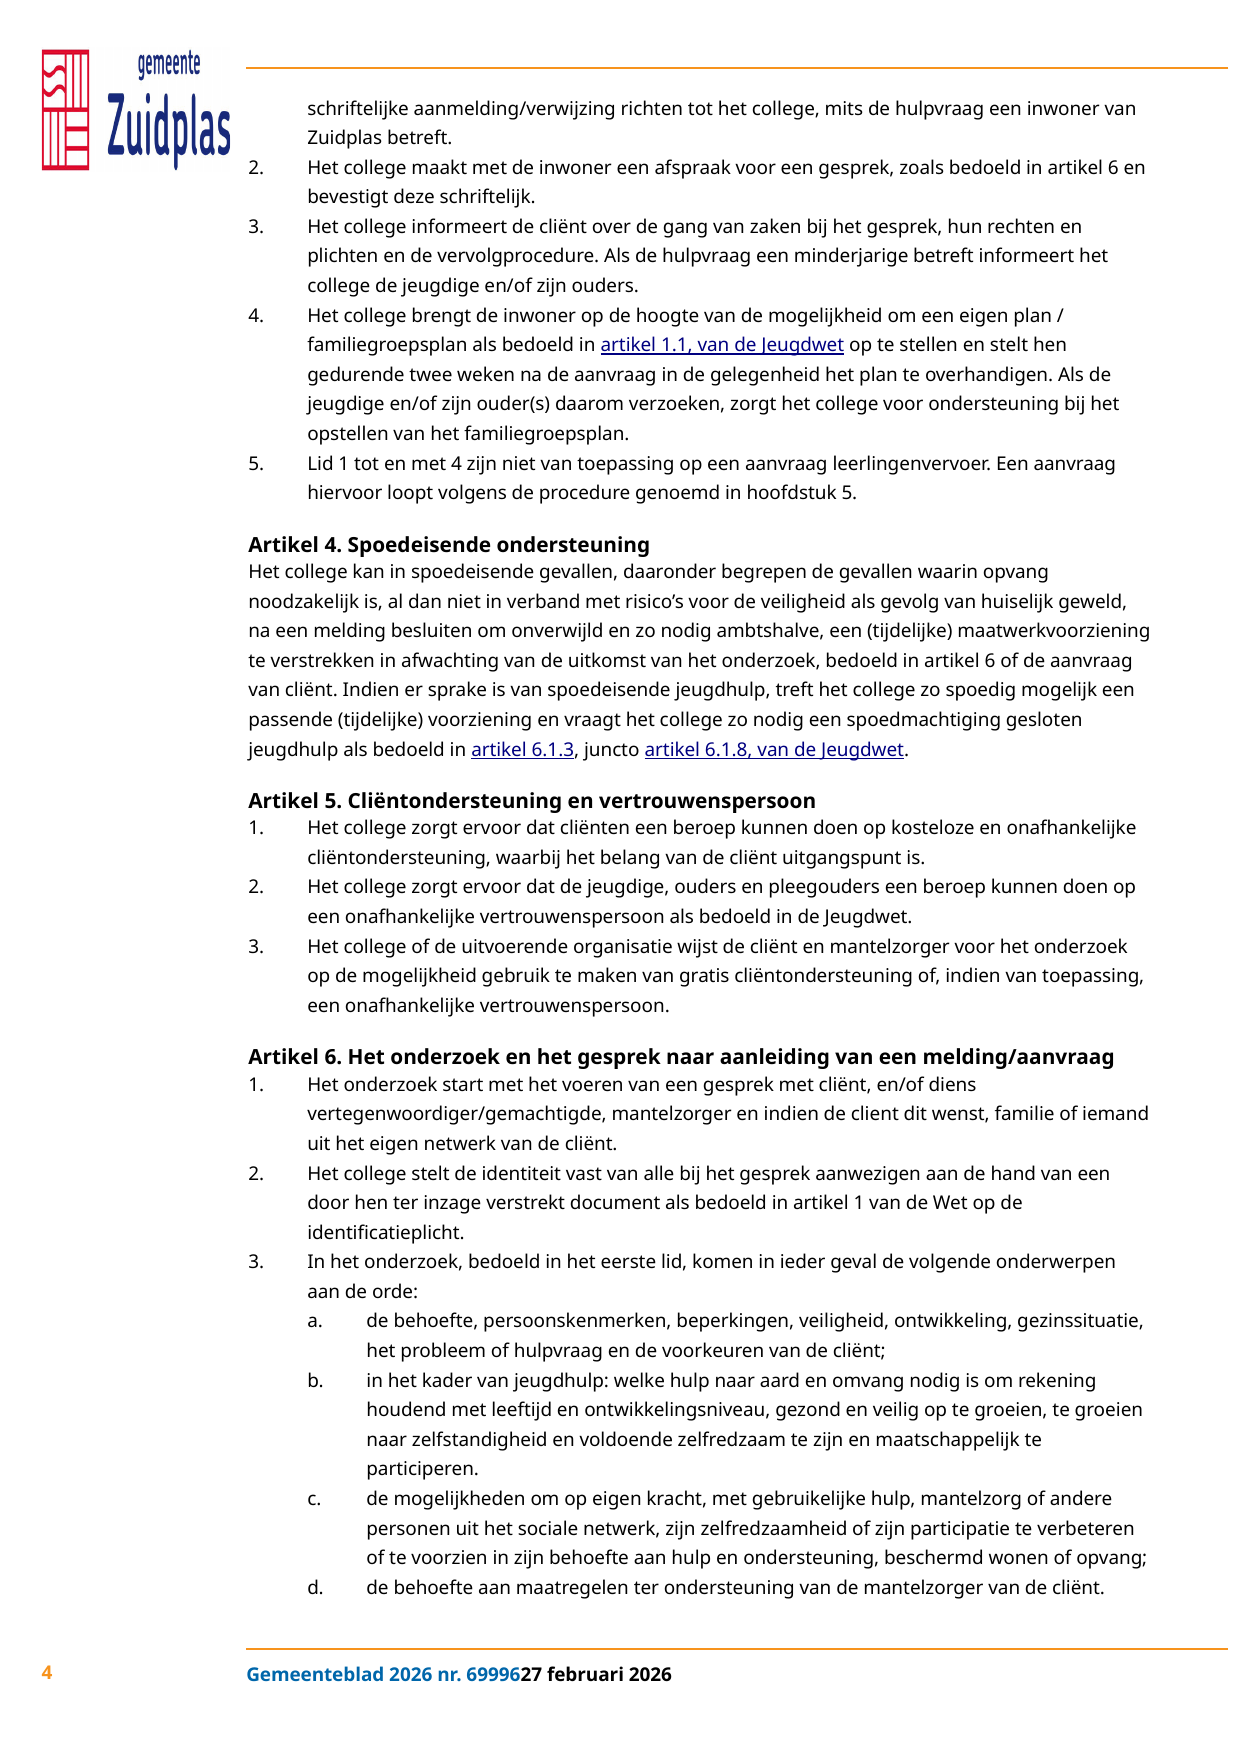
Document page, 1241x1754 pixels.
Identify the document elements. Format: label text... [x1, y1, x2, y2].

picture [41, 47, 231, 172]
list Lid 1 tot en met 4 zijn niet van toepassing op een aanvraag leerlingenvervoer. Een aanvraag hiervoor loopt volgens de procedure genoemd in hoofdstuk 5. [248, 450, 1152, 505]
list Het college zorgt ervoor dat cliënten een beroep kunnen doen op kosteloze en onafhankelijke cliëntondersteuning, waarbij het belang van de cliënt uitgangspunt is. [248, 814, 1152, 870]
list schriftelijke aanmelding/verwijzing richten tot het college, mits de hulpvraag een inwoner van Zuidplas betreft. [248, 95, 1152, 150]
list in het kader van jeugdhulp: welke hulp naar aard en omvang nodig is om rekening houdend met leeftijd en ontwikkelingsniveau, gezond en veilig op te groeien, te groeien naar zelfstandigheid en voldoende zelfredzaam te zijn en maatschappelijk te participeren. [307, 1367, 1152, 1481]
list Het onderzoek start met het voeren van een gesprek met cliënt, en/of diens vertegenwoordiger/gemachtigde, mantelzorger en indien de client dit wenst, familie of iemand uit het eigen netwerk van de cliënt. [248, 1071, 1152, 1156]
list Het college brengt de inwoner op de hoogte van de mogelijkheid om een eigen plan / familiegroepsplan als bedoeld in artikel 1.1, van de Jeugdwet op te stellen en stelt hen gedurende twee weken na de aanvraag in de gelegenheid het plan te overhandigen. Als de jeugdige en/of zijn ouder(s) daarom verzoeken, zorgt het college voor ondersteuning bij het opstellen van het familiegroepsplan. [248, 302, 1152, 446]
list de behoefte, persoonskenmerken, beperkingen, veiligheid, ontwikkeling, gezinssituatie, het probleem of hulpvraag en de voorkeuren van de cliënt; [307, 1308, 1152, 1363]
list In het onderzoek, bedoeld in het eerste lid, komen in ieder geval de volgende onderwerpen aan de orde: [248, 1248, 1152, 1304]
list Het college stelt de identiteit vast van alle bij het gesprek aanwezigen aan de hand van een door hen ter inzage verstrekt document als bedoeld in artikel 1 van de Wet op de identificatieplicht. [248, 1160, 1152, 1244]
text Artikel 5. Cliëntondersteuning en vertrouwenspersoon [248, 786, 1152, 814]
list de mogelijkheden om op eigen kracht, met gebruikelijke hulp, mantelzorg of andere personen uit het sociale netwerk, zijn zelfredzaamheid of zijn participatie te verbeteren of te voorzien in zijn behoefte aan hulp en ondersteuning, beschermd wonen of opvang; [307, 1485, 1152, 1570]
text Het college kan in spoedeisende gevallen, daaronder begrepen de gevallen waarin opvang noodzakelijk is, al dan niet in verband met risico’s voor de veiligheid als gevolg van huiselijk geweld, na een melding besluiten om onverwijld en zo nodig ambtshalve, een (tijdelijke) maatwerkvoorziening te verstrekken in afwachting van de uitkomst van het onderzoek, bedoeld in artikel 6 of de aanvraag van cliënt. Indien er sprake is van spoedeisende jeugdhulp, treft het college zo spoedig mogelijk een passende (tijdelijke) voorziening en vraagt het college zo nodig een spoedmachtiging gesloten jeugdhulp als bedoeld in artikel 6.1.3, juncto artikel 6.1.8, van de Jeugdwet. [248, 558, 1152, 761]
text Artikel 6. Het onderzoek en het gesprek naar aanleiding van een melding/aanvraag [248, 1042, 1152, 1071]
list Het college maakt met de inwoner een afspraak voor een gesprek, zoals bedoeld in artikel 6 en bevestigt deze schriftelijk. [248, 154, 1152, 209]
list Het college informeert de cliënt over de gang van zaken bij het gesprek, hun rechten en plichten en de vervolgprocedure. Als de hulpvraag een minderjarige betreft informeert het college de jeugdige en/of zijn ouders. [248, 213, 1152, 298]
list de behoefte aan maatregelen ter ondersteuning van de mantelzorger van de cliënt. [307, 1574, 1152, 1599]
list Het college of de uitvoerende organisatie wijst de cliënt en mantelzorger voor het onderzoek op de mogelijkheid gebruik te maken van gratis cliëntondersteuning of, indien van toepassing, een onafhankelijke vertrouwenspersoon. [248, 933, 1152, 1018]
text Artikel 4. Spoedeisende ondersteuning [248, 530, 1152, 558]
list Het college zorgt ervoor dat de jeugdige, ouders en pleegouders een beroep kunnen doen op een onafhankelijke vertrouwenspersoon als bedoeld in de Jeugdwet. [248, 874, 1152, 929]
